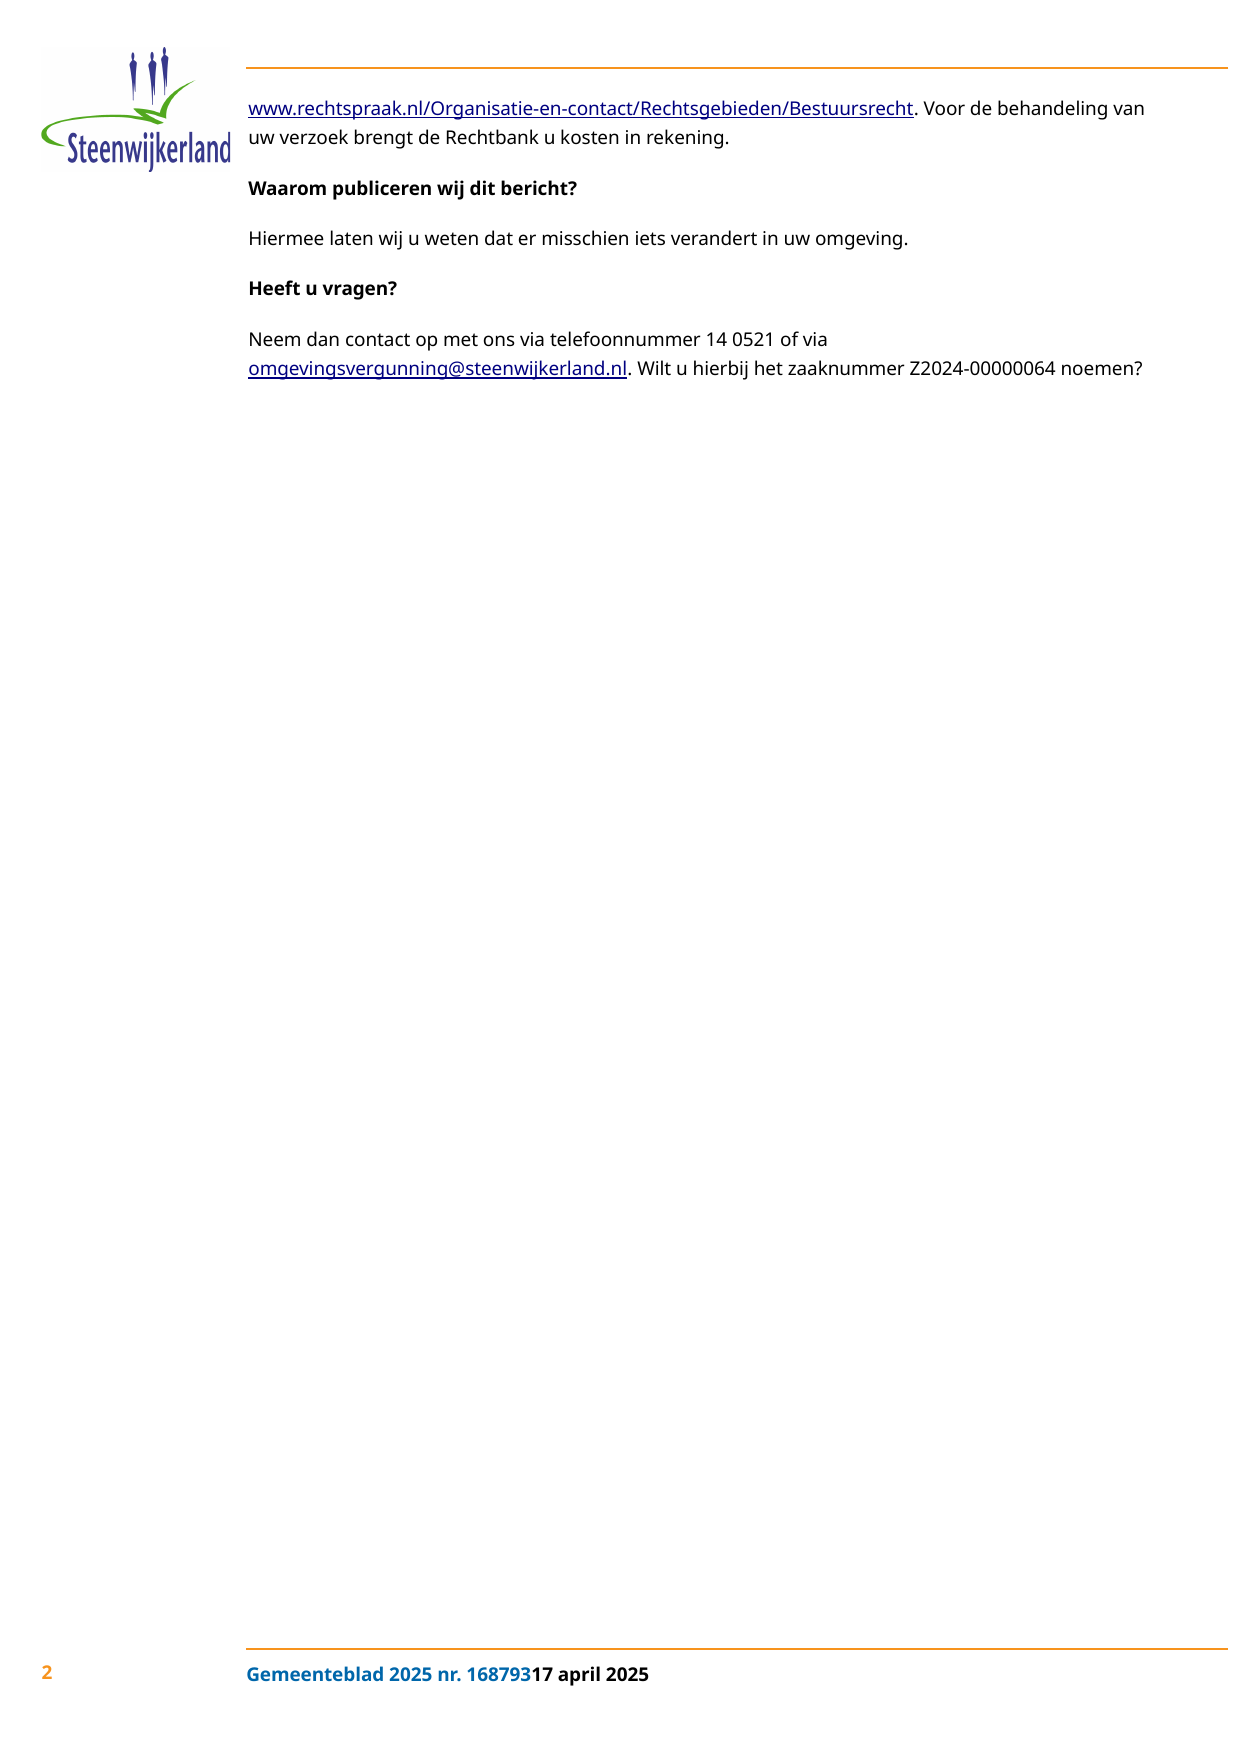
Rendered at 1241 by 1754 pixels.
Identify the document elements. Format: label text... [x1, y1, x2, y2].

picture [41, 47, 231, 172]
text Hiermee laten wij u weten dat er misschien iets verandert in uw omgeving. [248, 225, 1152, 251]
text Neem dan contact op met ons via telefoonnummer 14 0521 of via omgevingsvergunning@steenwijkerland.nl. Wilt u hierbij het zaaknummer Z2024-00000064 noemen? [248, 326, 1152, 381]
text Waarom publiceren wij dit bericht? [248, 175, 1152, 201]
text Heeft u vragen? [248, 276, 1152, 301]
text www.rechtspraak.nl/Organisatie-en-contact/Rechtsgebieden/Bestuursrecht. Voor de behandeling van uw verzoek brengt de Rechtbank u kosten in rekening. [248, 95, 1152, 150]
